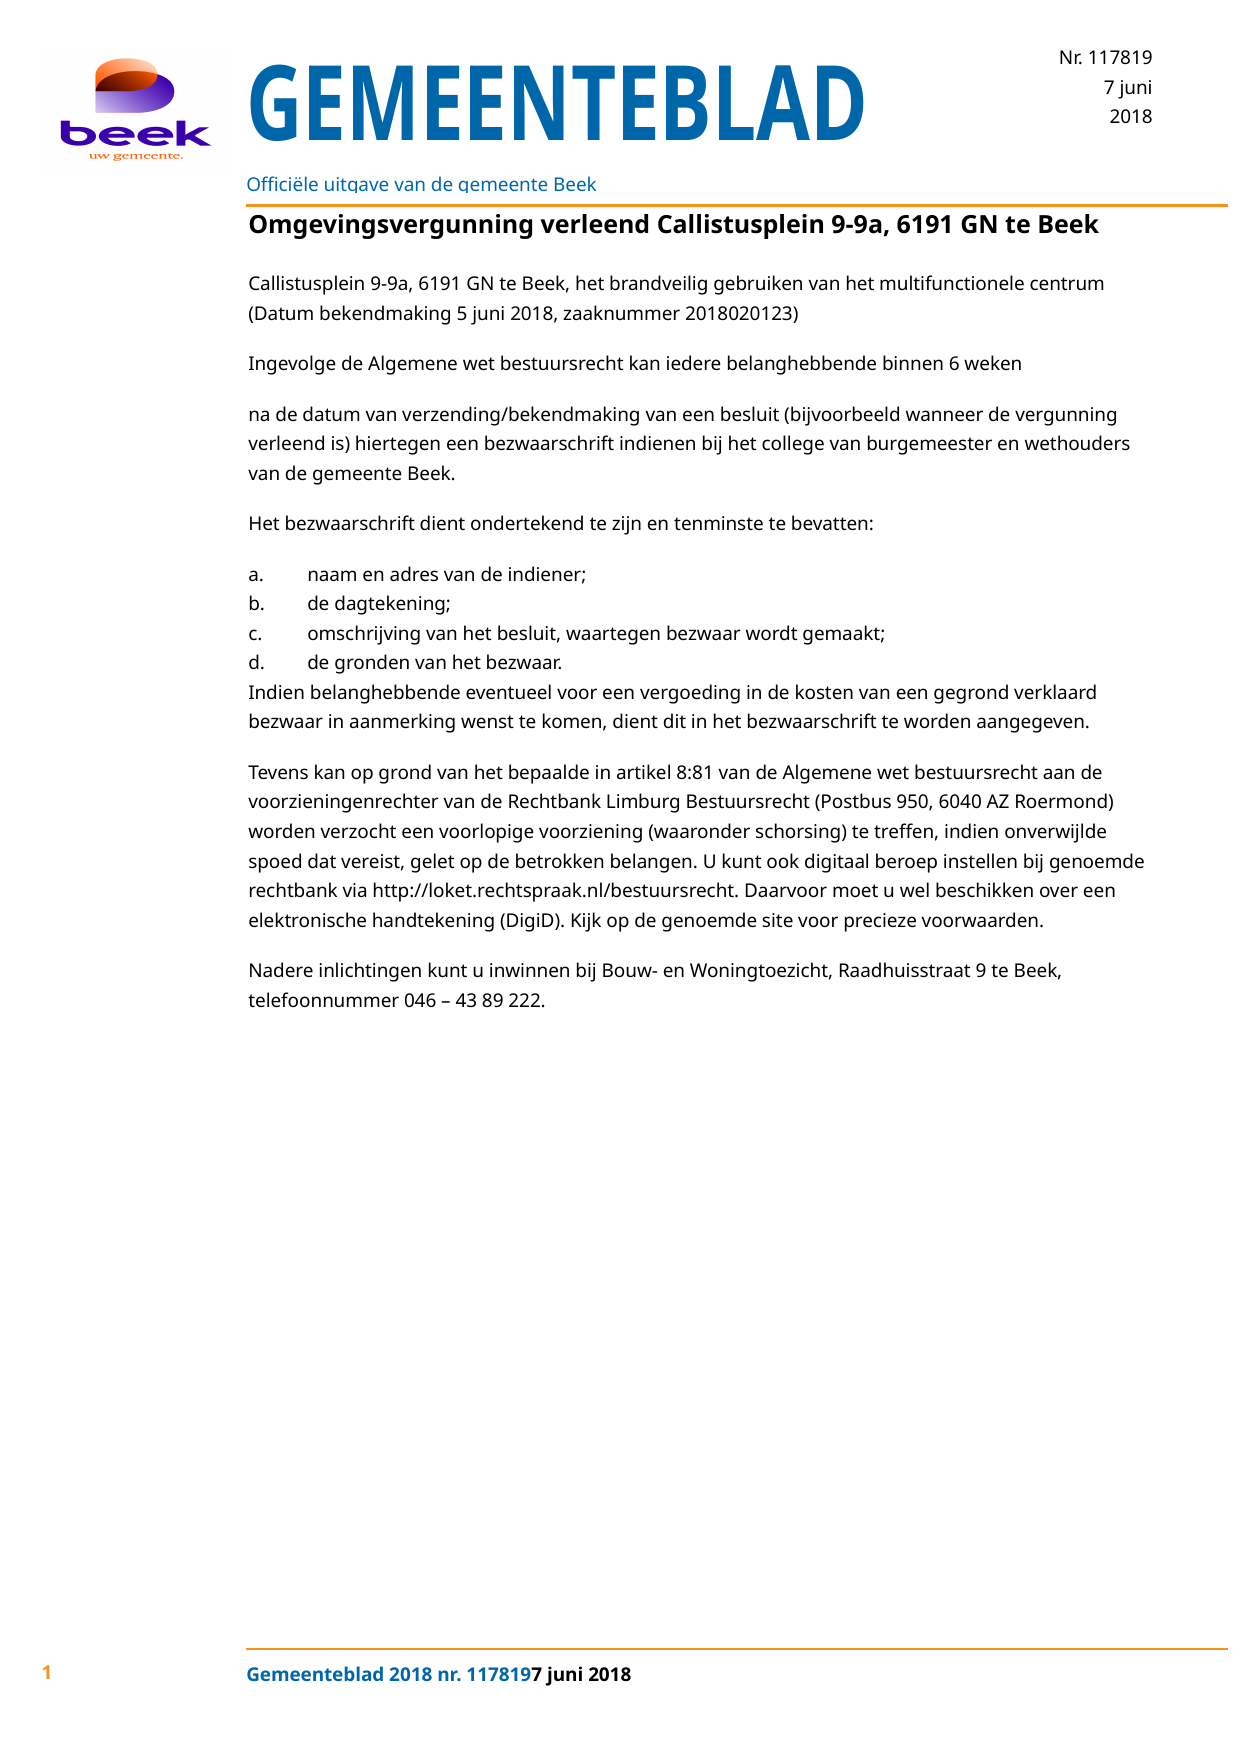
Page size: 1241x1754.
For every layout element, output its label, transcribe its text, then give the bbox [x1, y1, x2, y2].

list de dagtekening; [248, 590, 1152, 616]
text Omgevingsvergunning verleend Callistusplein 9-9a, 6191 GN te Beek [248, 207, 1152, 241]
text Nadere inlichtingen kunt u inwinnen bij Bouw- en Woningtoezicht, Raadhuisstraat 9 te Beek, telefoonnummer 046 – 43 89 222. [248, 957, 1152, 1013]
list omschrijving van het besluit, waartegen bezwaar wordt gemaakt; [248, 620, 1152, 646]
picture [41, 47, 231, 172]
text Tevens kan op grond van het bepaalde in artikel 8:81 van de Algemene wet bestuursrecht aan de voorzieningenrechter van de Rechtbank Limburg Bestuursrecht (Postbus 950, 6040 AZ Roermond) worden verzocht een voorlopige voorziening (waaronder schorsing) te treffen, indien onverwijlde spoed dat vereist, gelet op de betrokken belangen. U kunt ook digitaal beroep instellen bij genoemde rechtbank via http://loket.rechtspraak.nl/bestuursrecht. Daarvoor moet u wel beschikken over een elektronische handtekening (DigiD). Kijk op de genoemde site voor precieze voorwaarden. [248, 759, 1152, 933]
list naam en adres van de indiener; [248, 561, 1152, 586]
text Callistusplein 9-9a, 6191 GN te Beek, het brandveilig gebruiken van het multifunctionele centrum (Datum bekendmaking 5 juni 2018, zaaknummer 2018020123) [248, 270, 1152, 326]
text Indien belanghebbende eventueel voor een vergoeding in de kosten van een gegrond verklaard bezwaar in aanmerking wenst te komen, dient dit in het bezwaarschrift te worden aangegeven. [248, 679, 1152, 734]
text Het bezwaarschrift dient ondertekend te zijn en tenminste te bevatten: [248, 510, 1152, 536]
list de gronden van het bezwaar. [248, 649, 1152, 675]
text Ingevolge de Algemene wet bestuursrecht kan iedere belanghebbende binnen 6 weken [248, 350, 1152, 376]
text na de datum van verzending/bekendmaking van een besluit (bijvoorbeeld wanneer de vergunning verleend is) hiertegen een bezwaarschrift indienen bij het college van burgemeester en wethouders van de gemeente Beek. [248, 401, 1152, 486]
